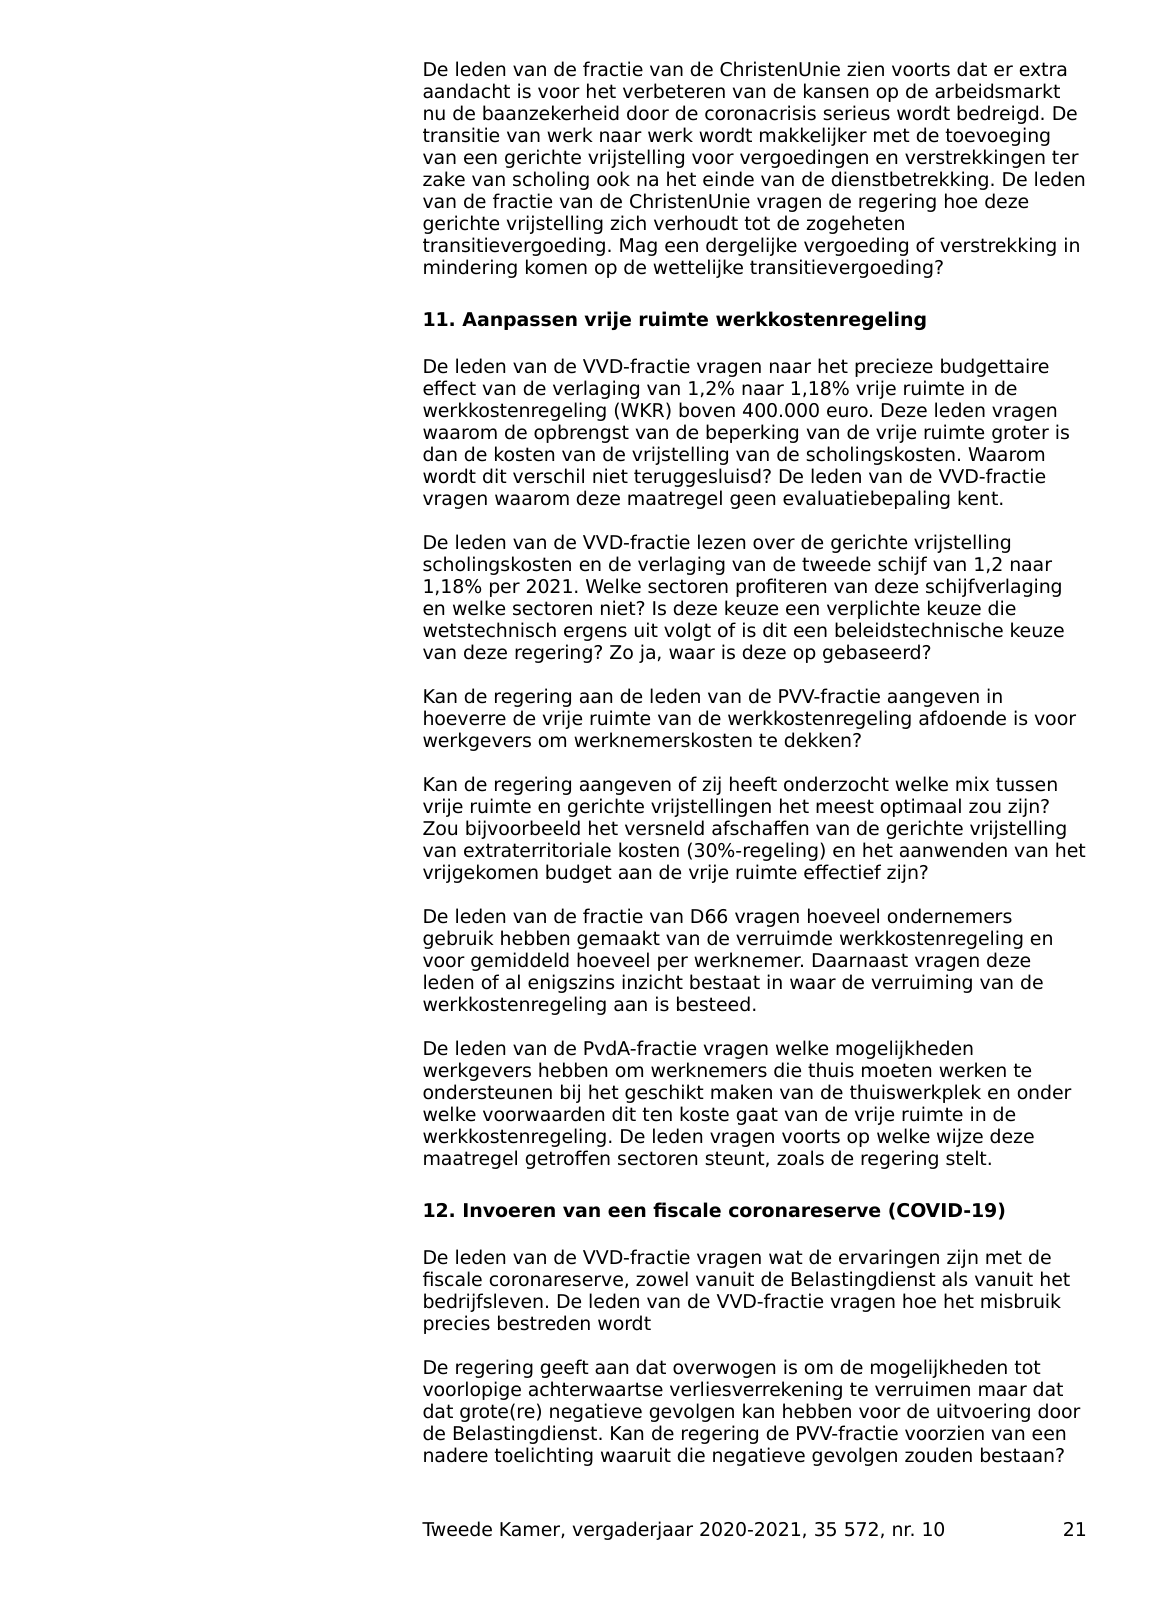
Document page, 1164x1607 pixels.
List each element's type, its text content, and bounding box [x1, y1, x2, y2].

text De leden van de VVD-fractie vragen naar het precieze budgettaire effect van de verlaging van 1,2% naar 1,18% vrije ruimte in de werkkostenregeling (WKR) boven 400.000 euro. Deze leden vragen waarom de opbrengst van de beperking van de vrije ruimte groter is dan de kosten van de vrijstelling van de scholingskosten. Waarom wordt dit verschil niet teruggesluisd? De leden van de VVD-fractie vragen waarom deze maatregel geen evaluatiebepaling kent. [422, 356, 1087, 510]
text De leden van de VVD-fractie lezen over de gerichte vrijstelling scholingskosten en de verlaging van de tweede schijf van 1,2 naar 1,18% per 2021. Welke sectoren profiteren van deze schijfverlaging en welke sectoren niet? Is deze keuze een verplichte keuze die wetstechnisch ergens uit volgt of is dit een beleidstechnische keuze van deze regering? Zo ja, waar is deze op gebaseerd? [422, 532, 1087, 664]
subtitle 12. Invoeren van een fiscale coronareserve (COVID-19) [422, 1200, 1087, 1222]
text De leden van de fractie van D66 vragen hoeveel ondernemers gebruik hebben gemaakt van de verruimde werkkostenregeling en voor gemiddeld hoeveel per werknemer. Daarnaast vragen deze leden of al enigszins inzicht bestaat in waar de verruiming van de werkkostenregeling aan is besteed. [422, 906, 1087, 1016]
text Kan de regering aangeven of zij heeft onderzocht welke mix tussen vrije ruimte en gerichte vrijstellingen het meest optimaal zou zijn? Zou bijvoorbeeld het versneld afschaffen van de gerichte vrijstelling van extraterritoriale kosten (30%-regeling) en het aanwenden van het vrijgekomen budget aan de vrije ruimte effectief zijn? [422, 774, 1087, 884]
text De regering geeft aan dat overwogen is om de mogelijkheden tot voorlopige achterwaartse verliesverrekening te verruimen maar dat dat grote(re) negatieve gevolgen kan hebben voor de uitvoering door de Belastingdienst. Kan de regering de PVV-fractie voorzien van een nadere toelichting waaruit die negatieve gevolgen zouden bestaan? [422, 1357, 1087, 1467]
text De leden van de VVD-fractie vragen wat de ervaringen zijn met de fiscale coronareserve, zowel vanuit de Belastingdienst als vanuit het bedrijfsleven. De leden van de VVD-fractie vragen hoe het misbruik precies bestreden wordt [422, 1247, 1087, 1335]
text De leden van de PvdA-fractie vragen welke mogelijkheden werkgevers hebben om werknemers die thuis moeten werken te ondersteunen bij het geschikt maken van de thuiswerkplek en onder welke voorwaarden dit ten koste gaat van de vrije ruimte in de werkkostenregeling. De leden vragen voorts op welke wijze deze maatregel getroffen sectoren steunt, zoals de regering stelt. [422, 1038, 1087, 1170]
text Kan de regering aan de leden van de PVV-fractie aangeven in hoeverre de vrije ruimte van de werkkostenregeling afdoende is voor werkgevers om werknemerskosten te dekken? [422, 686, 1087, 752]
subtitle 11. Aanpassen vrije ruimte werkkostenregeling [422, 309, 1087, 331]
text De leden van de fractie van de ChristenUnie zien voorts dat er extra aandacht is voor het verbeteren van de kansen op de arbeidsmarkt nu de baanzekerheid door de coronacrisis serieus wordt bedreigd. De transitie van werk naar werk wordt makkelijker met de toevoeging van een gerichte vrijstelling voor vergoedingen en verstrekkingen ter zake van scholing ook na het einde van de dienstbetrekking. De leden van de fractie van de ChristenUnie vragen de regering hoe deze gerichte vrijstelling zich verhoudt tot de zogeheten transitievergoeding. Mag een dergelijke vergoeding of verstrekking in mindering komen op de wettelijke transitievergoeding? [422, 59, 1087, 279]
